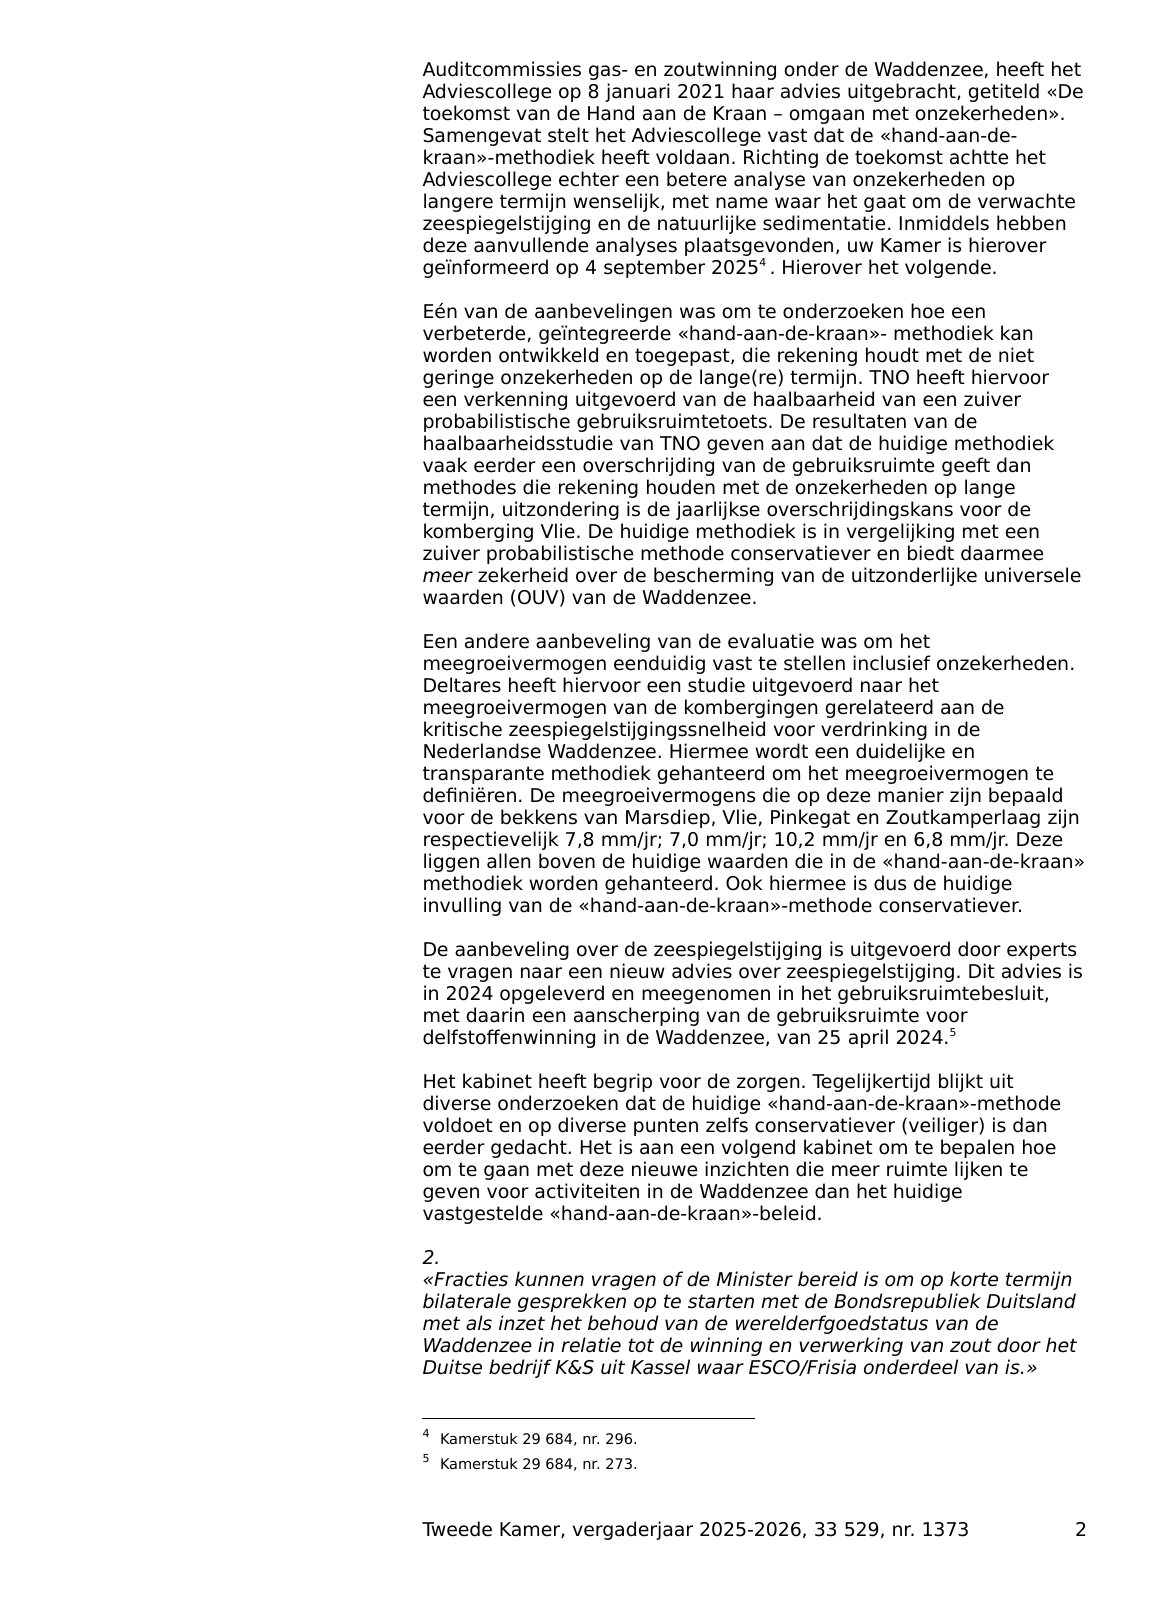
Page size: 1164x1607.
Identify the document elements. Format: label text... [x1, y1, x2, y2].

text «Fracties kunnen vragen of de Minister bereid is om op korte termijn bilaterale gesprekken op te starten met de Bondsrepubliek Duitsland met als inzet het behoud van de werelderfgoedstatus van de Waddenzee in relatie tot de winning en verwerking van zout door het Duitse bedrijf K&S uit Kassel waar ESCO/Frisia onderdeel van is.» [422, 1269, 1087, 1379]
text Eén van de aanbevelingen was om te onderzoeken hoe een verbeterde, geïntegreerde «hand-aan-de-kraan»- methodiek kan worden ontwikkeld en toegepast, die rekening houdt met de niet geringe onzekerheden op de lange(re) termijn. TNO heeft hiervoor een verkenning uitgevoerd van de haalbaarheid van een zuiver probabilistische gebruiksruimtetoets. De resultaten van de haalbaarheidsstudie van TNO geven aan dat de huidige methodiek vaak eerder een overschrijding van de gebruiksruimte geeft dan methodes die rekening houden met de onzekerheden op lange termijn, uitzondering is de jaarlijkse overschrijdingskans voor de komberging Vlie. De huidige methodiek is in vergelijking met een zuiver probabilistische methode conservatiever en biedt daarmee meer zekerheid over de bescherming van de uitzonderlijke universele waarden (OUV) van de Waddenzee. [422, 301, 1087, 609]
text Kamerstuk 29 684, nr. 273. [422, 1452, 1087, 1474]
text Kamerstuk 29 684, nr. 296. [422, 1427, 1087, 1449]
text Het kabinet heeft begrip voor de zorgen. Tegelijkertijd blijkt uit diverse onderzoeken dat de huidige «hand-aan-de-kraan»-methode voldoet en op diverse punten zelfs conservatiever (veiliger) is dan eerder gedacht. Het is aan een volgend kabinet om te bepalen hoe om te gaan met deze nieuwe inzichten die meer ruimte lijken te geven voor activiteiten in de Waddenzee dan het huidige vastgestelde «hand-aan-de-kraan»-beleid. [422, 1071, 1087, 1225]
text Auditcommissies gas- en zoutwinning onder de Waddenzee, heeft het Adviescollege op 8 januari 2021 haar advies uitgebracht, getiteld «De toekomst van de Hand aan de Kraan – omgaan met onzekerheden». Samengevat stelt het Adviescollege vast dat de «hand-aan-de-kraan»-methodiek heeft voldaan. Richting de toekomst achtte het Adviescollege echter een betere analyse van onzekerheden op langere termijn wenselijk, met name waar het gaat om de verwachte zeespiegelstijging en de natuurlijke sedimentatie. Inmiddels hebben deze aanvullende analyses plaatsgevonden, uw Kamer is hierover geïnformeerd op 4 september 2025. Hierover het volgende. [422, 59, 1087, 279]
text Een andere aanbeveling van de evaluatie was om het meegroeivermogen eenduidig vast te stellen inclusief onzekerheden. Deltares heeft hiervoor een studie uitgevoerd naar het meegroeivermogen van de kombergingen gerelateerd aan de kritische zeespiegelstijgingssnelheid voor verdrinking in de Nederlandse Waddenzee. Hiermee wordt een duidelijke en transparante methodiek gehanteerd om het meegroeivermogen te definiëren. De meegroeivermogens die op deze manier zijn bepaald voor de bekkens van Marsdiep, Vlie, Pinkegat en Zoutkamperlaag zijn respectievelijk 7,8 mm/jr; 7,0 mm/jr; 10,2 mm/jr en 6,8 mm/jr. Deze liggen allen boven de huidige waarden die in de «hand-aan-de-kraan» methodiek worden gehanteerd. Ook hiermee is dus de huidige invulling van de «hand-aan-de-kraan»-methode conservatiever. [422, 631, 1087, 917]
text De aanbeveling over de zeespiegelstijging is uitgevoerd door experts te vragen naar een nieuw advies over zeespiegelstijging. Dit advies is in 2024 opgeleverd en meegenomen in het gebruiksruimtebesluit, met daarin een aanscherping van de gebruiksruimte voor delfstoffenwinning in de Waddenzee, van 25 april 2024. [422, 939, 1087, 1049]
text 2. [422, 1247, 1087, 1269]
